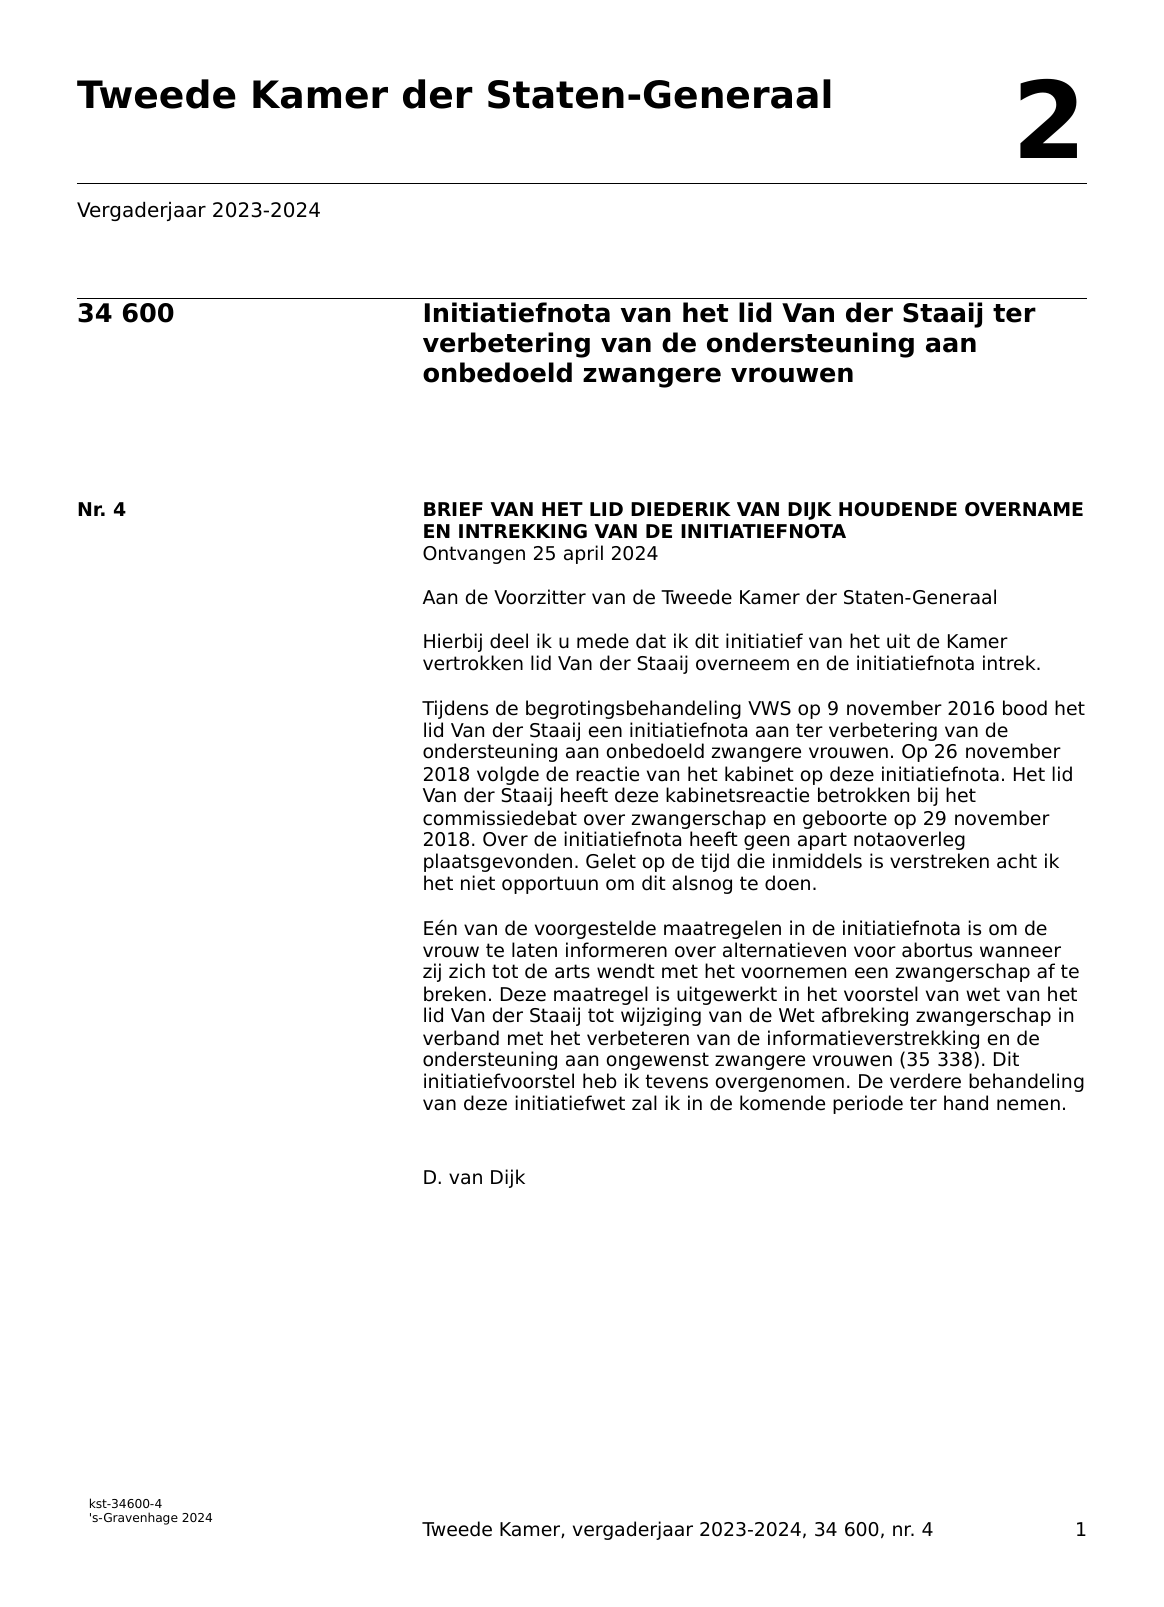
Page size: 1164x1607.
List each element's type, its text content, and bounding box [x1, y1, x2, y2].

text 's-Gravenhage 2024 [88, 1511, 323, 1525]
subtitle 34 600 Initiatiefnota van het lid Van der Staaij ter verbetering van de ondersteuning aan onbedoeld zwangere vrouwen [77, 299, 1087, 388]
subtitle Nr. 4 BRIEF VAN HET LID DIEDERIK VAN DIJK HOUDENDE OVERNAME EN INTREKKING VAN DE INITIATIEFNOTA [77, 499, 1087, 543]
text D. van Dijk [422, 1145, 1087, 1189]
text kst-34600-4 [88, 1497, 323, 1511]
table_cell Vergaderjaar 2023-2024 [77, 184, 1087, 298]
text Tijdens de begrotingsbehandeling VWS op 9 november 2016 bood het lid Van der Staaij een initiatiefnota aan ter verbetering van de ondersteuning aan onbedoeld zwangere vrouwen. Op 26 november 2018 volgde de reactie van het kabinet op deze initiatiefnota. Het lid Van der Staaij heeft deze kabinetsreactie betrokken bij het commissiedebat over zwangerschap en geboorte op 29 november 2018. Over de initiatiefnota heeft geen apart notaoverleg plaatsgevonden. Gelet op de tijd die inmiddels is verstreken acht ik het niet opportuun om dit alsnog te doen. [422, 697, 1087, 895]
table_header Tweede Kamer der Staten-Generaal [77, 59, 886, 183]
text Hierbij deel ik u mede dat ik dit initiatief van het uit de Kamer vertrokken lid Van der Staaij overneem en de initiatiefnota intrek. [422, 631, 1087, 675]
text Ontvangen 25 april 2024 [422, 543, 1087, 565]
text Eén van de voorgestelde maatregelen in de initiatiefnota is om de vrouw te laten informeren over alternatieven voor abortus wanneer zij zich tot de arts wendt met het voornemen een zwangerschap af te breken. Deze maatregel is uitgewerkt in het voorstel van wet van het lid Van der Staaij tot wijziging van de Wet afbreking zwangerschap in verband met het verbeteren van de informatieverstrekking en de ondersteuning aan ongewenst zwangere vrouwen (35 338). Dit initiatiefvoorstel heb ik tevens overgenomen. De verdere behandeling van deze initiatiefwet zal ik in de komende periode ter hand nemen. [422, 917, 1087, 1115]
text Aan de Voorzitter van de Tweede Kamer der Staten-Generaal [422, 587, 1087, 609]
table_header 2 [886, 59, 1087, 183]
